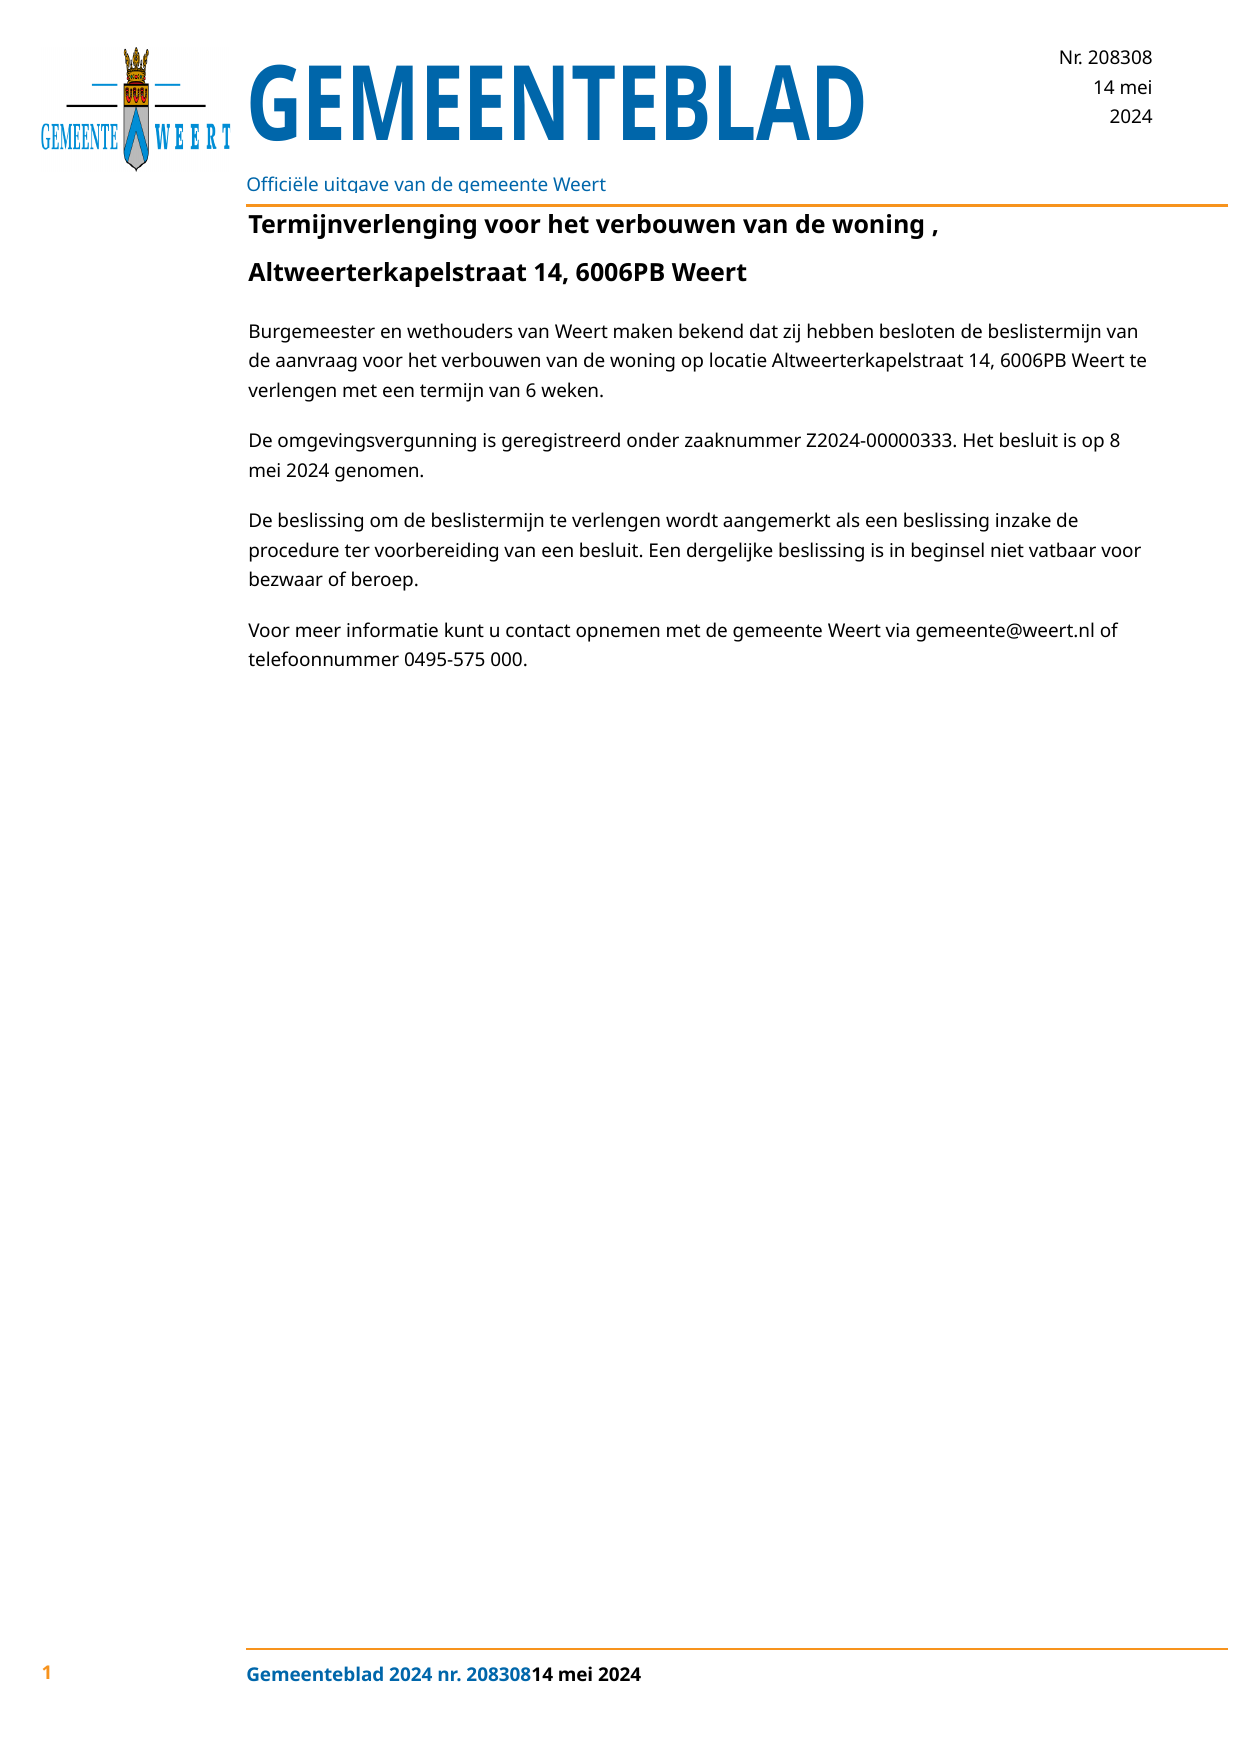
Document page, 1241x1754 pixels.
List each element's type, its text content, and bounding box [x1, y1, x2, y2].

text Burgemeester en wethouders van Weert maken bekend dat zij hebben besloten de beslistermijn van de aanvraag voor het verbouwen van de woning op locatie Altweerterkapelstraat 14, 6006PB Weert te verlengen met een termijn van 6 weken. [248, 318, 1152, 403]
text De beslissing om de beslistermijn te verlengen wordt aangemerkt als een beslissing inzake de procedure ter voorbereiding van een besluit. Een dergelijke beslissing is in beginsel niet vatbaar voor bezwaar of beroep. [248, 507, 1152, 592]
text De omgevingsvergunning is geregistreerd onder zaaknummer Z2024-00000333. Het besluit is op 8 mei 2024 genomen. [248, 427, 1152, 483]
picture [41, 47, 231, 172]
text Termijnverlenging voor het verbouwen van de woning , Altweerterkapelstraat 14, 6006PB Weert [248, 207, 1152, 288]
text Voor meer informatie kunt u contact opnemen met de gemeente Weert via gemeente@weert.nl of telefoonnummer 0495-575 000. [248, 617, 1152, 672]
